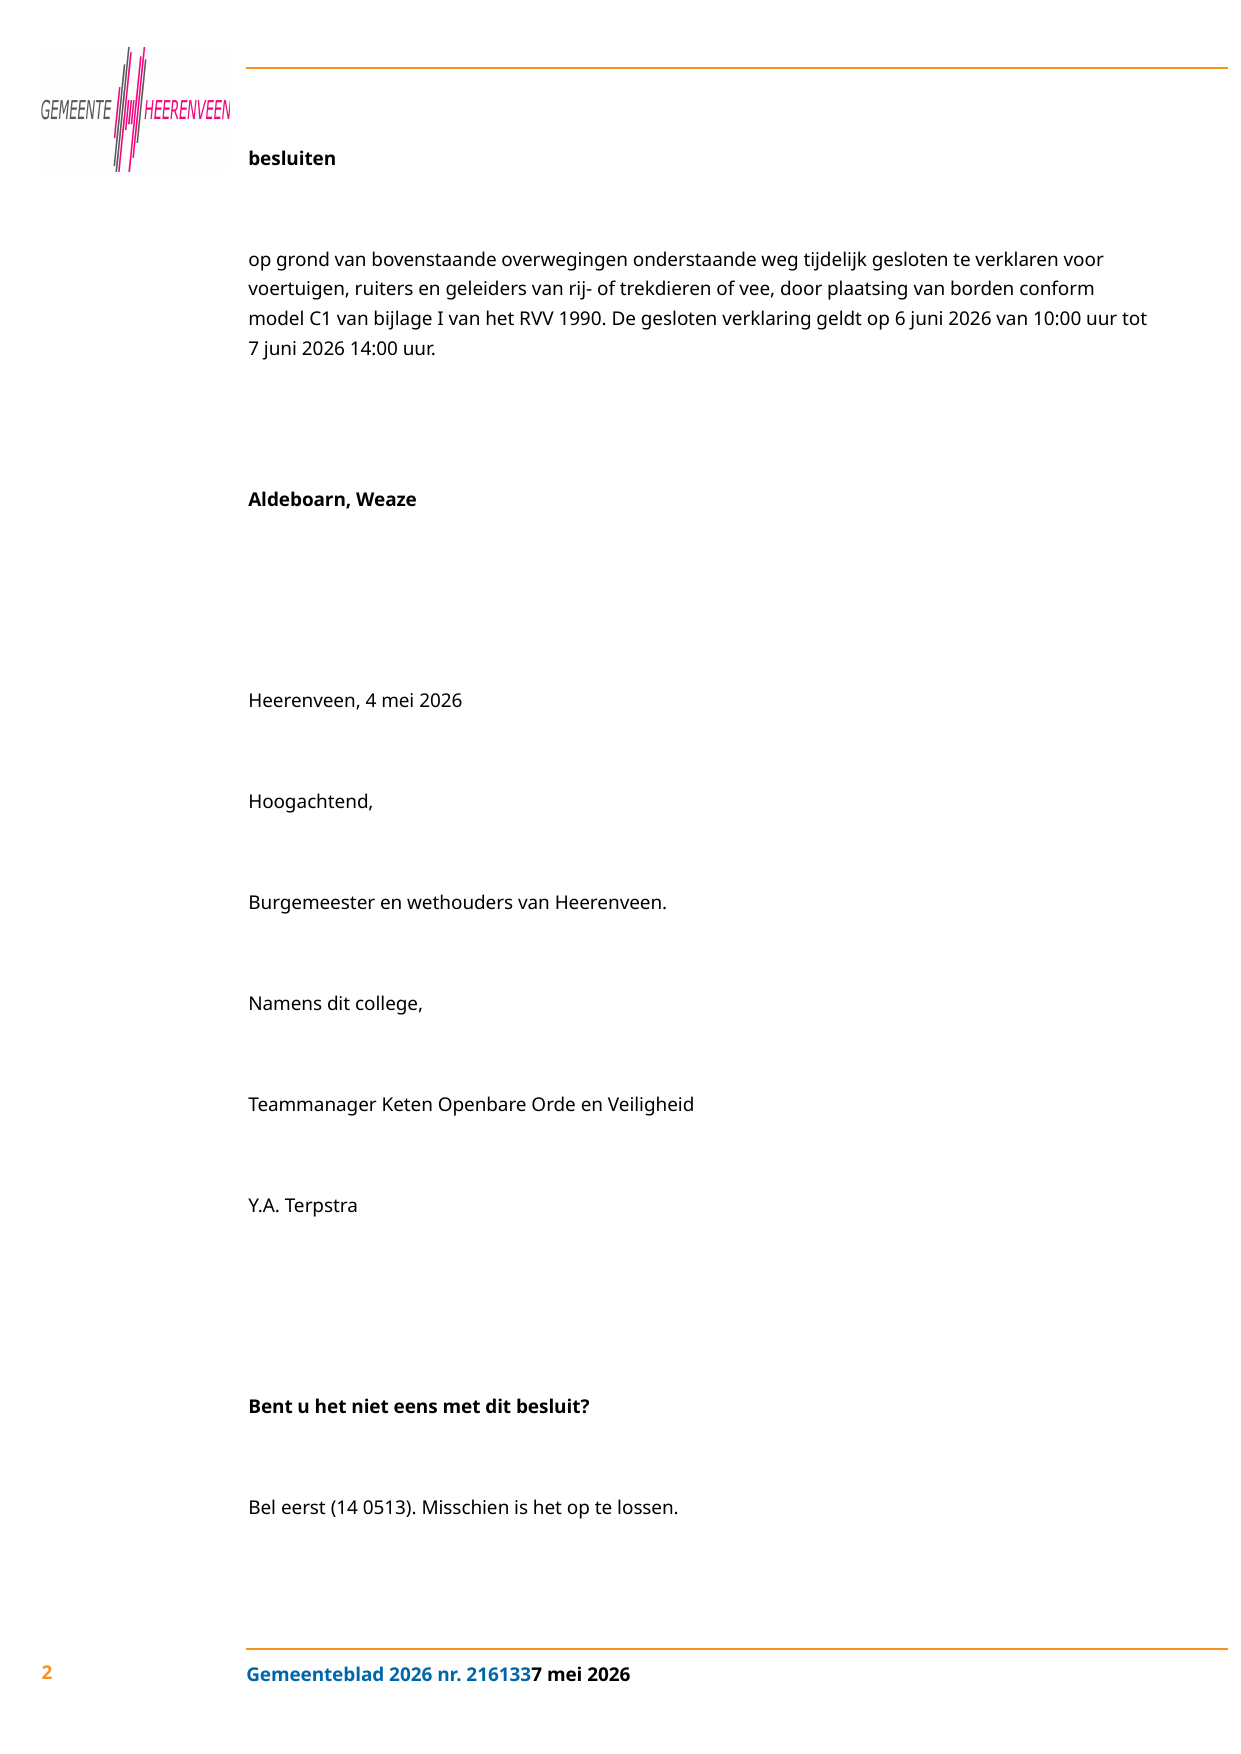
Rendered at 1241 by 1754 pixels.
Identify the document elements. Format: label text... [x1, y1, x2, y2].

picture [41, 47, 231, 172]
text Namens dit college, [248, 990, 1152, 1016]
text Burgemeester en wethouders van Heerenveen. [248, 889, 1152, 915]
text Bent u het niet eens met dit besluit? [248, 1393, 1152, 1419]
text Heerenveen, 4 mei 2026 [248, 688, 1152, 713]
text Hoogachtend, [248, 788, 1152, 814]
text Teammanager Keten Openbare Orde en Veiligheid [248, 1091, 1152, 1117]
text Bel eerst (14 0513). Misschien is het op te lossen. [248, 1494, 1152, 1520]
text Y.A. Terpstra [248, 1192, 1152, 1218]
text besluiten [248, 145, 1152, 171]
text op grond van bovenstaande overwegingen onderstaande weg tijdelijk gesloten te verklaren voor voertuigen, ruiters en geleiders van rij- of trekdieren of vee, door plaatsing van borden conform model C1 van bijlage I van het RVV 1990. De gesloten verklaring geldt op 6 juni 2026 van 10:00 uur tot 7 juni 2026 14:00 uur. [248, 246, 1152, 361]
text Aldeboarn, Weaze [248, 486, 1152, 512]
